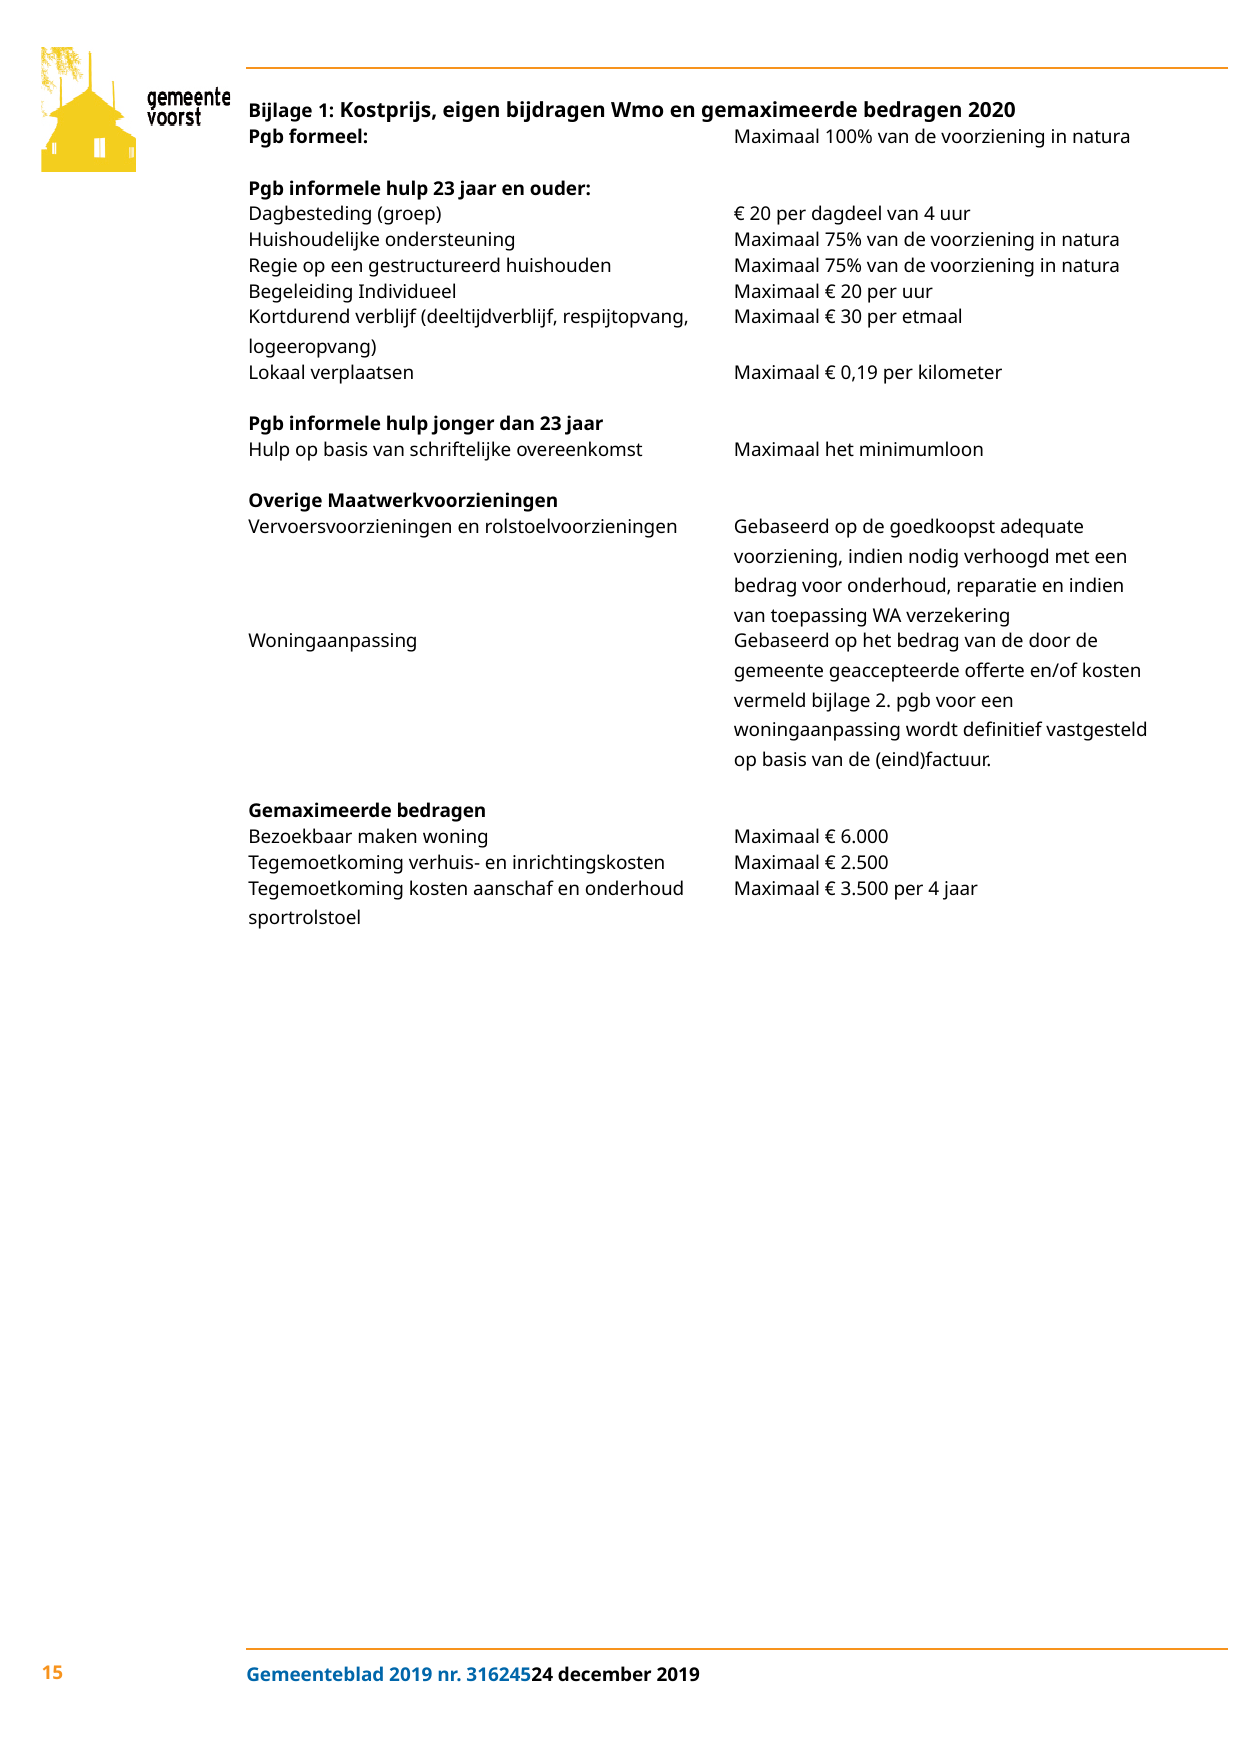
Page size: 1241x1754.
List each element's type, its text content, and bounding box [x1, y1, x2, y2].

table_cell [734, 149, 1152, 175]
table_cell Maximaal € 6.000 [734, 823, 1152, 849]
table_cell [248, 149, 734, 175]
table_cell [734, 385, 1152, 410]
table_cell [734, 462, 1152, 487]
table_cell Regie op een gestructureerd huishouden [248, 252, 734, 278]
table_cell € 20 per dagdeel van 4 uur [734, 201, 1152, 226]
table_cell Maximaal 75% van de voorziening in natura [734, 226, 1152, 252]
table_cell [734, 410, 1152, 436]
table_cell Maximaal het minimumloon [734, 436, 1152, 462]
table_header Pgb formeel: [248, 124, 734, 149]
text Bijlage 1: Kostprijs, eigen bijdragen Wmo en gemaximeerde bedragen 2020 [248, 95, 1152, 123]
table_cell Maximaal € 30 per etmaal [734, 304, 1152, 359]
table_cell Huishoudelijke ondersteuning [248, 226, 734, 252]
table_cell Gebaseerd op het bedrag van de door de gemeente geaccepteerde offerte en/of kosten vermeld bijlage 2. pgb voor een woningaanpassing wordt definitief vastgesteld op basis van de (eind)factuur. [734, 628, 1152, 772]
table_cell Overige Maatwerkvoorzieningen [248, 488, 734, 513]
table_cell Gebaseerd op de goedkoopst adequate voorziening, indien nodig verhoogd met een bedrag voor onderhoud, reparatie en indien van toepassing WA verzekering [734, 513, 1152, 628]
table_cell Maximaal € 0,19 per kilometer [734, 359, 1152, 384]
table_cell Kortdurend verblijf (deeltijdverblijf, respijtopvang, logeeropvang) [248, 304, 734, 359]
table_cell [734, 798, 1152, 823]
table_cell [734, 772, 1152, 797]
table_cell [248, 385, 734, 410]
table_cell Pgb informele hulp 23 jaar en ouder: [248, 175, 734, 201]
table_cell Dagbesteding (groep) [248, 201, 734, 226]
table_cell Bezoekbaar maken woning [248, 823, 734, 849]
table_cell Vervoersvoorzieningen en rolstoelvoorzieningen [248, 513, 734, 628]
table_cell Begeleiding Individueel [248, 278, 734, 303]
table_cell Pgb informele hulp jonger dan 23 jaar [248, 410, 734, 436]
table_cell Maximaal 75% van de voorziening in natura [734, 252, 1152, 278]
table_header Maximaal 100% van de voorziening in natura [734, 124, 1152, 149]
picture [41, 47, 231, 172]
table_cell Gemaximeerde bedragen [248, 798, 734, 823]
table_cell Tegemoetkoming verhuis- en inrichtingskosten [248, 849, 734, 875]
table_cell [734, 488, 1152, 513]
table_cell Maximaal € 3.500 per 4 jaar [734, 875, 1152, 930]
table_cell Lokaal verplaatsen [248, 359, 734, 384]
table_cell Maximaal € 2.500 [734, 849, 1152, 875]
table_cell [248, 462, 734, 487]
table_cell Hulp op basis van schriftelijke overeenkomst [248, 436, 734, 462]
table_cell [734, 175, 1152, 201]
table_cell Tegemoetkoming kosten aanschaf en onderhoud sportrolstoel [248, 875, 734, 930]
table_cell Woningaanpassing [248, 628, 734, 772]
table_cell [248, 772, 734, 797]
table_cell Maximaal € 20 per uur [734, 278, 1152, 303]
